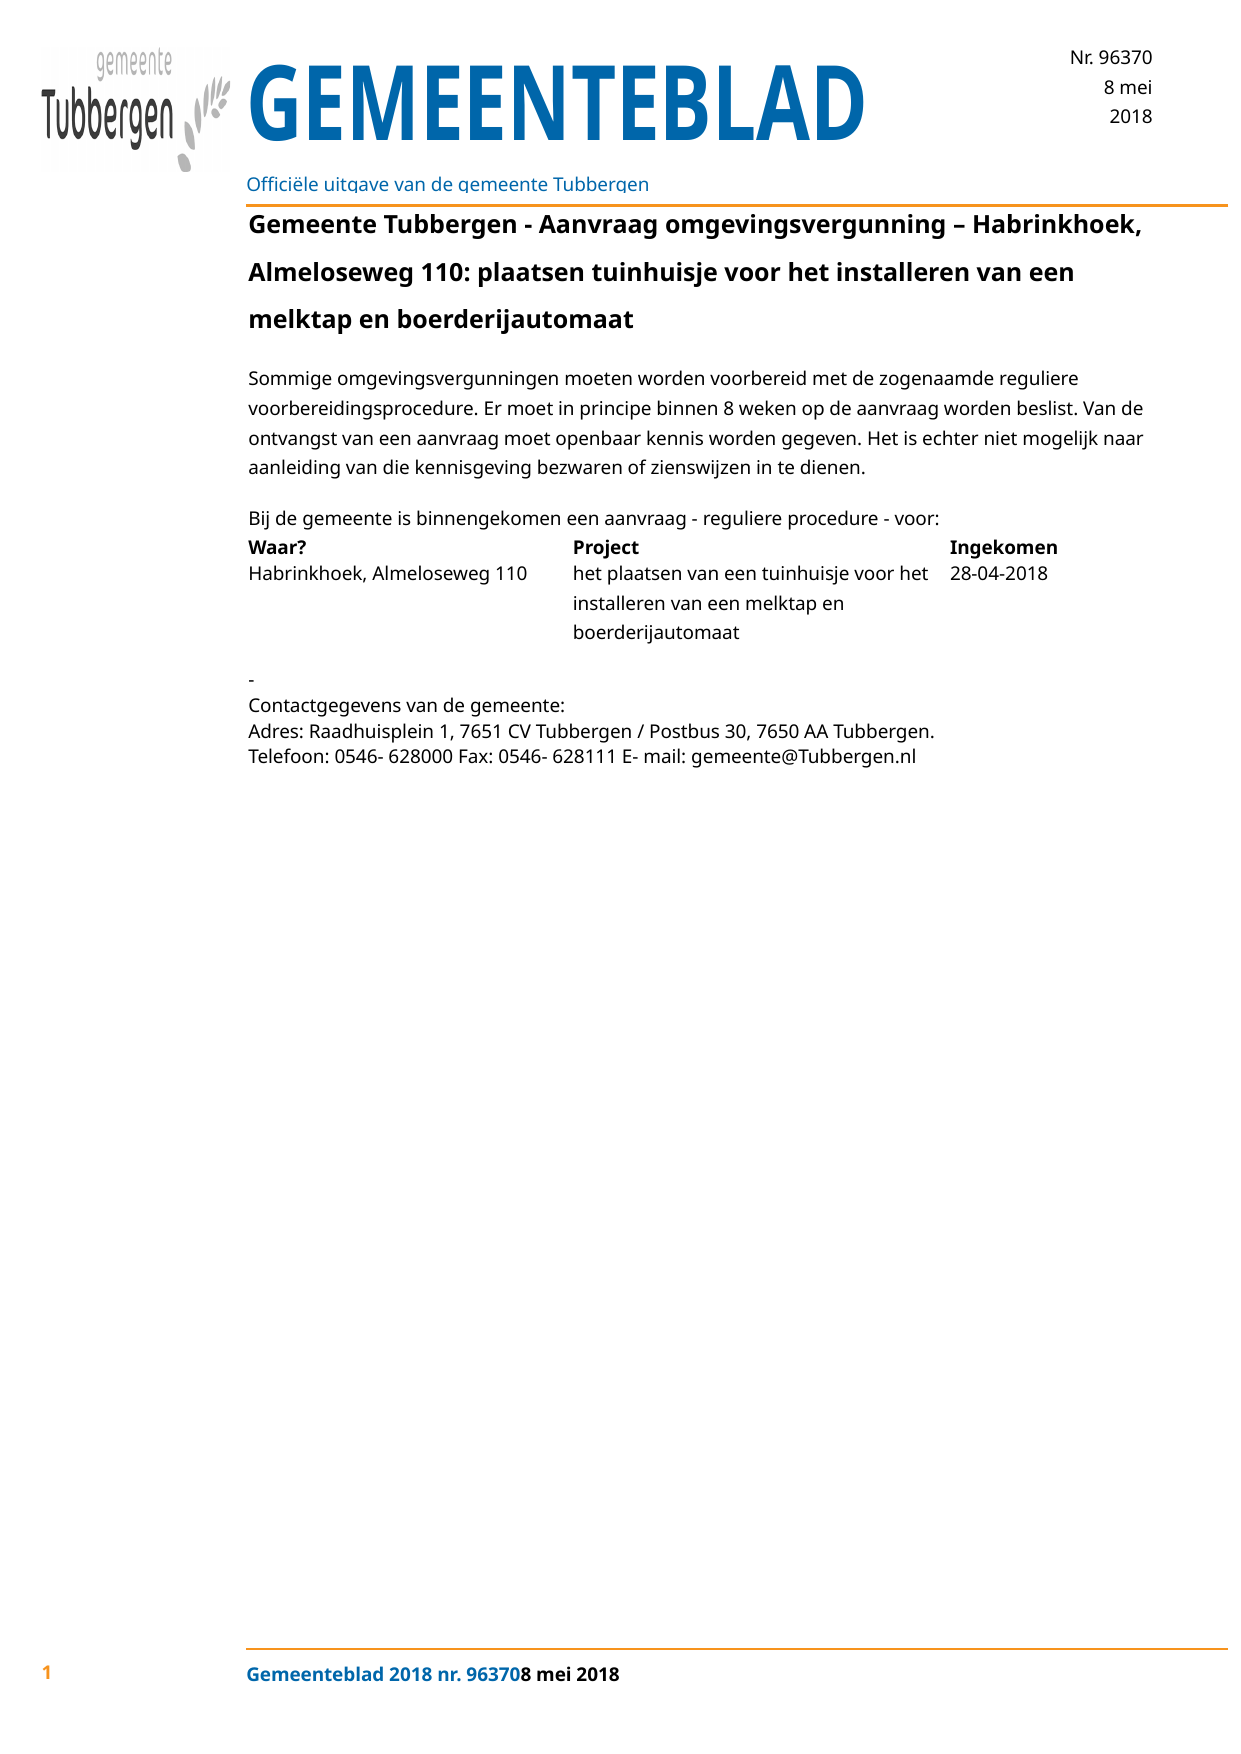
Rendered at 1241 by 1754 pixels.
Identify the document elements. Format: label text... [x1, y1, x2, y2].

text Gemeente Tubbergen - Aanvraag omgevingsvergunning – Habrinkhoek, Almeloseweg 110: plaatsen tuinhuisje voor het installeren van een melktap en boerderijautomaat [248, 207, 1152, 336]
text Contactgegevens van de gemeente: [248, 692, 1152, 718]
table_cell Habrinkhoek, Almeloseweg 110 [248, 560, 573, 645]
table_header Ingekomen [950, 534, 1152, 560]
table_cell het plaatsen van een tuinhuisje voor het installeren van een melktap en boerderijautomaat [573, 560, 950, 645]
text - [248, 666, 1152, 692]
table_header Waar? [248, 534, 573, 560]
table_header Project [573, 534, 950, 560]
text Bij de gemeente is binnengekomen een aanvraag - reguliere procedure - voor: [248, 505, 1152, 530]
text Telefoon: 0546- 628000 Fax: 0546- 628111 E- mail: gemeente@Tubbergen.nl [248, 744, 1152, 769]
text Sommige omgevingsvergunningen moeten worden voorbereid met de zogenaamde reguliere voorbereidingsprocedure. Er moet in principe binnen 8 weken op de aanvraag worden beslist. Van de ontvangst van een aanvraag moet openbaar kennis worden gegeven. Het is echter niet mogelijk naar aanleiding van die kennisgeving bezwaren of zienswijzen in te dienen. [248, 366, 1152, 480]
text Adres: Raadhuisplein 1, 7651 CV Tubbergen / Postbus 30, 7650 AA Tubbergen. [248, 718, 1152, 744]
table_cell 28-04-2018 [950, 560, 1152, 645]
picture [41, 47, 231, 172]
